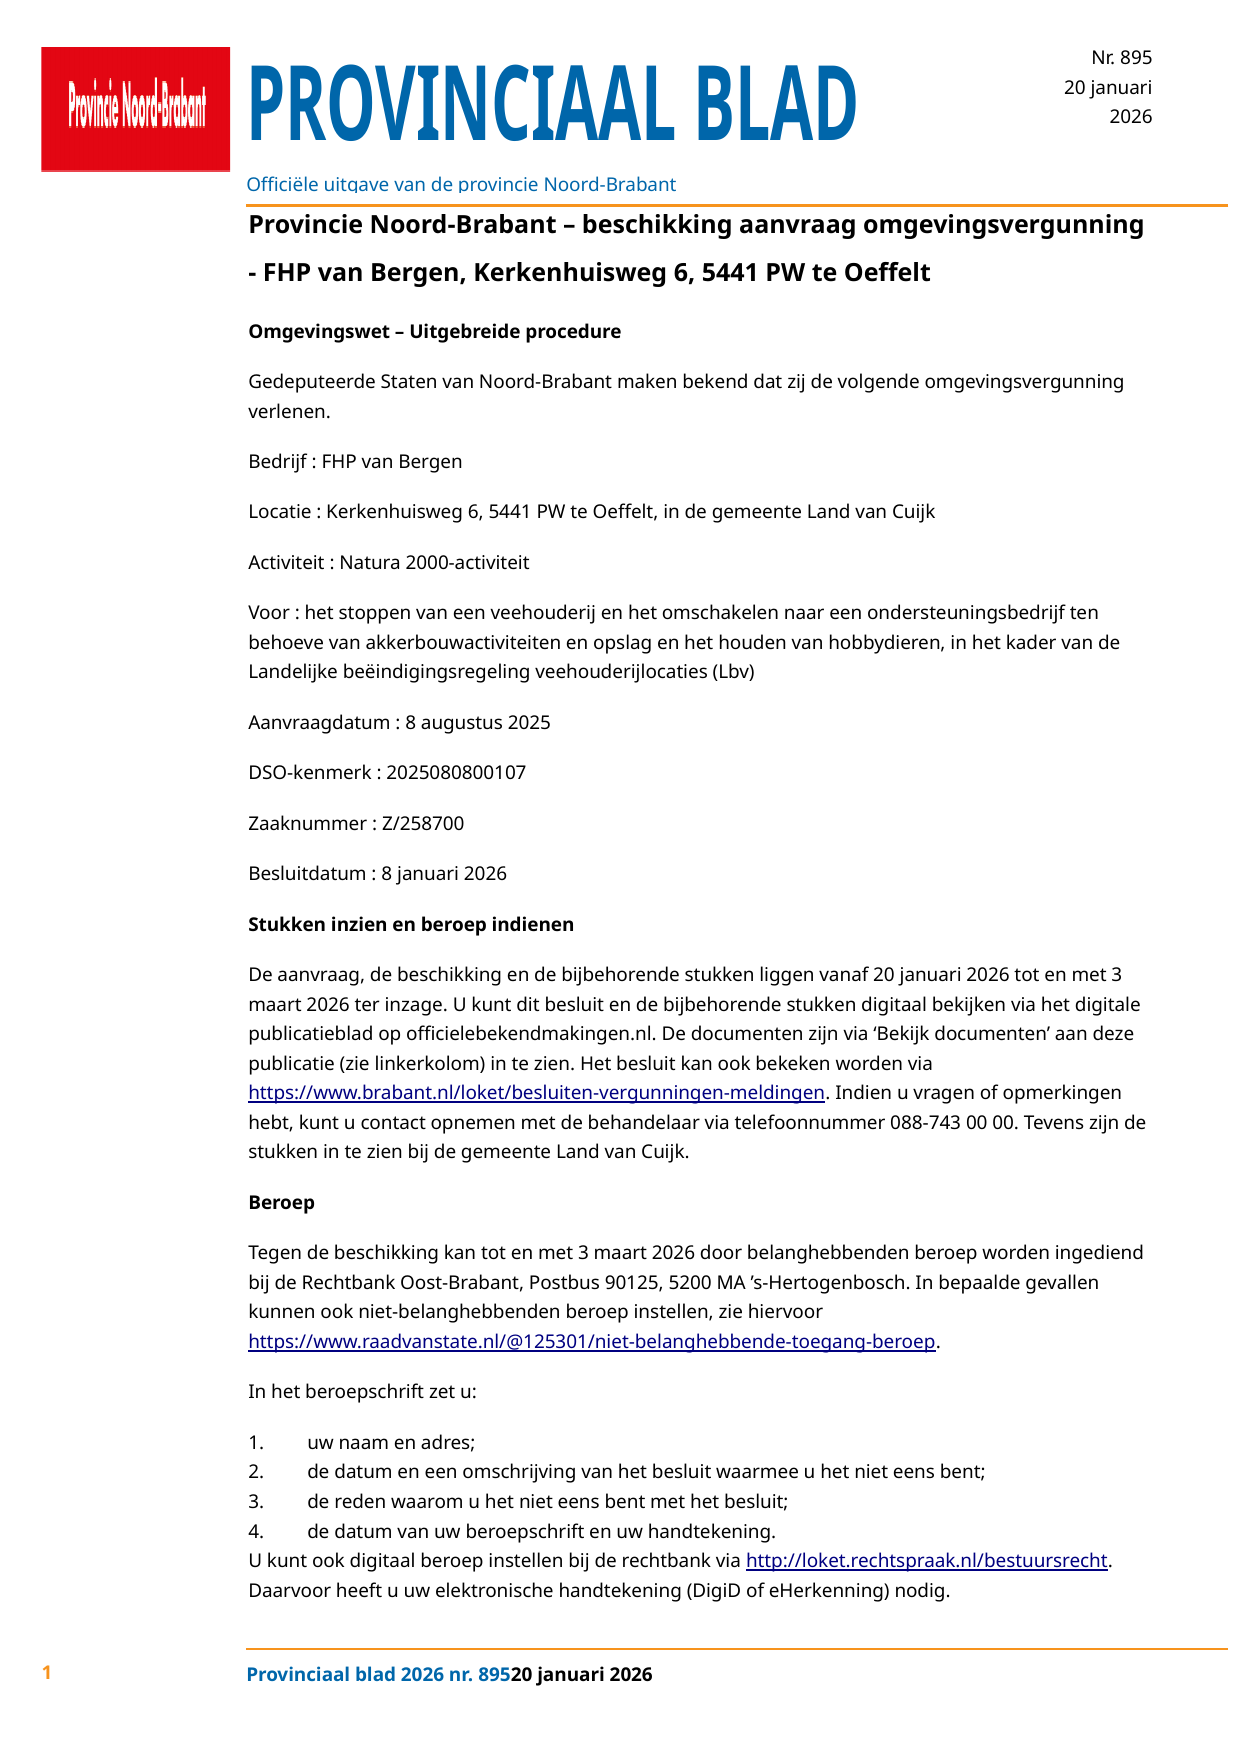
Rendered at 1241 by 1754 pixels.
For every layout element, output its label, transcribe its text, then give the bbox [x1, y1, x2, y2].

list de datum van uw beroepschrift en uw handtekening. [248, 1518, 1152, 1544]
text U kunt ook digitaal beroep instellen bij de rechtbank via http://loket.rechtspraak.nl/bestuursrecht. Daarvoor heeft u uw elektronische handtekening (DigiD of eHerkenning) nodig. [248, 1547, 1152, 1603]
text Tegen de beschikking kan tot en met 3 maart 2026 door belanghebbenden beroep worden ingediend bij de Rechtbank Oost-Brabant, Postbus 90125, 5200 MA ’s-Hertogenbosch. In bepaalde gevallen kunnen ook niet-belanghebbenden beroep instellen, zie hiervoor https://www.raadvanstate.nl/@125301/niet-belanghebbende-toegang-beroep. [248, 1239, 1152, 1354]
list uw naam en adres; [248, 1429, 1152, 1455]
text Zaaknummer : Z/258700 [248, 810, 1152, 836]
text Locatie : Kerkenhuisweg 6, 5441 PW te Oeffelt, in de gemeente Land van Cuijk [248, 499, 1152, 524]
text In het beroepschrift zet u: [248, 1379, 1152, 1404]
list de datum en een omschrijving van het besluit waarmee u het niet eens bent; [248, 1459, 1152, 1484]
text De aanvraag, de beschikking en de bijbehorende stukken liggen vanaf 20 januari 2026 tot en met 3 maart 2026 ter inzage. U kunt dit besluit en de bijbehorende stukken digitaal bekijken via het digitale publicatieblad op officielebekendmakingen.nl. De documenten zijn via ‘Bekijk documenten’ aan deze publicatie (zie linkerkolom) in te zien. Het besluit kan ook bekeken worden via https://www.brabant.nl/loket/besluiten-vergunningen-meldingen. Indien u vragen of opmerkingen hebt, kunt u contact opnemen met de behandelaar via telefoonnummer 088-743 00 00. Tevens zijn de stukken in te zien bij de gemeente Land van Cuijk. [248, 961, 1152, 1164]
text Omgevingswet – Uitgebreide procedure [248, 318, 1152, 344]
text Activiteit : Natura 2000-activiteit [248, 549, 1152, 575]
text Gedeputeerde Staten van Noord-Brabant maken bekend dat zij de volgende omgevingsvergunning verlenen. [248, 368, 1152, 424]
picture [41, 47, 231, 172]
text Provincie Noord-Brabant – beschikking aanvraag omgevingsvergunning - FHP van Bergen, Kerkenhuisweg 6, 5441 PW te Oeffelt [248, 207, 1152, 288]
text Beroep [248, 1189, 1152, 1215]
text Bedrijf : FHP van Bergen [248, 448, 1152, 474]
text DSO-kenmerk : 2025080800107 [248, 759, 1152, 785]
text Aanvraagdatum : 8 augustus 2025 [248, 709, 1152, 735]
list de reden waarom u het niet eens bent met het besluit; [248, 1488, 1152, 1514]
text Voor : het stoppen van een veehouderij en het omschakelen naar een ondersteuningsbedrijf ten behoeve van akkerbouwactiviteiten en opslag en het houden van hobbydieren, in het kader van de Landelijke beëindigingsregeling veehouderijlocaties (Lbv) [248, 599, 1152, 684]
text Besluitdatum : 8 januari 2026 [248, 860, 1152, 886]
text Stukken inzien en beroep indienen [248, 911, 1152, 937]
